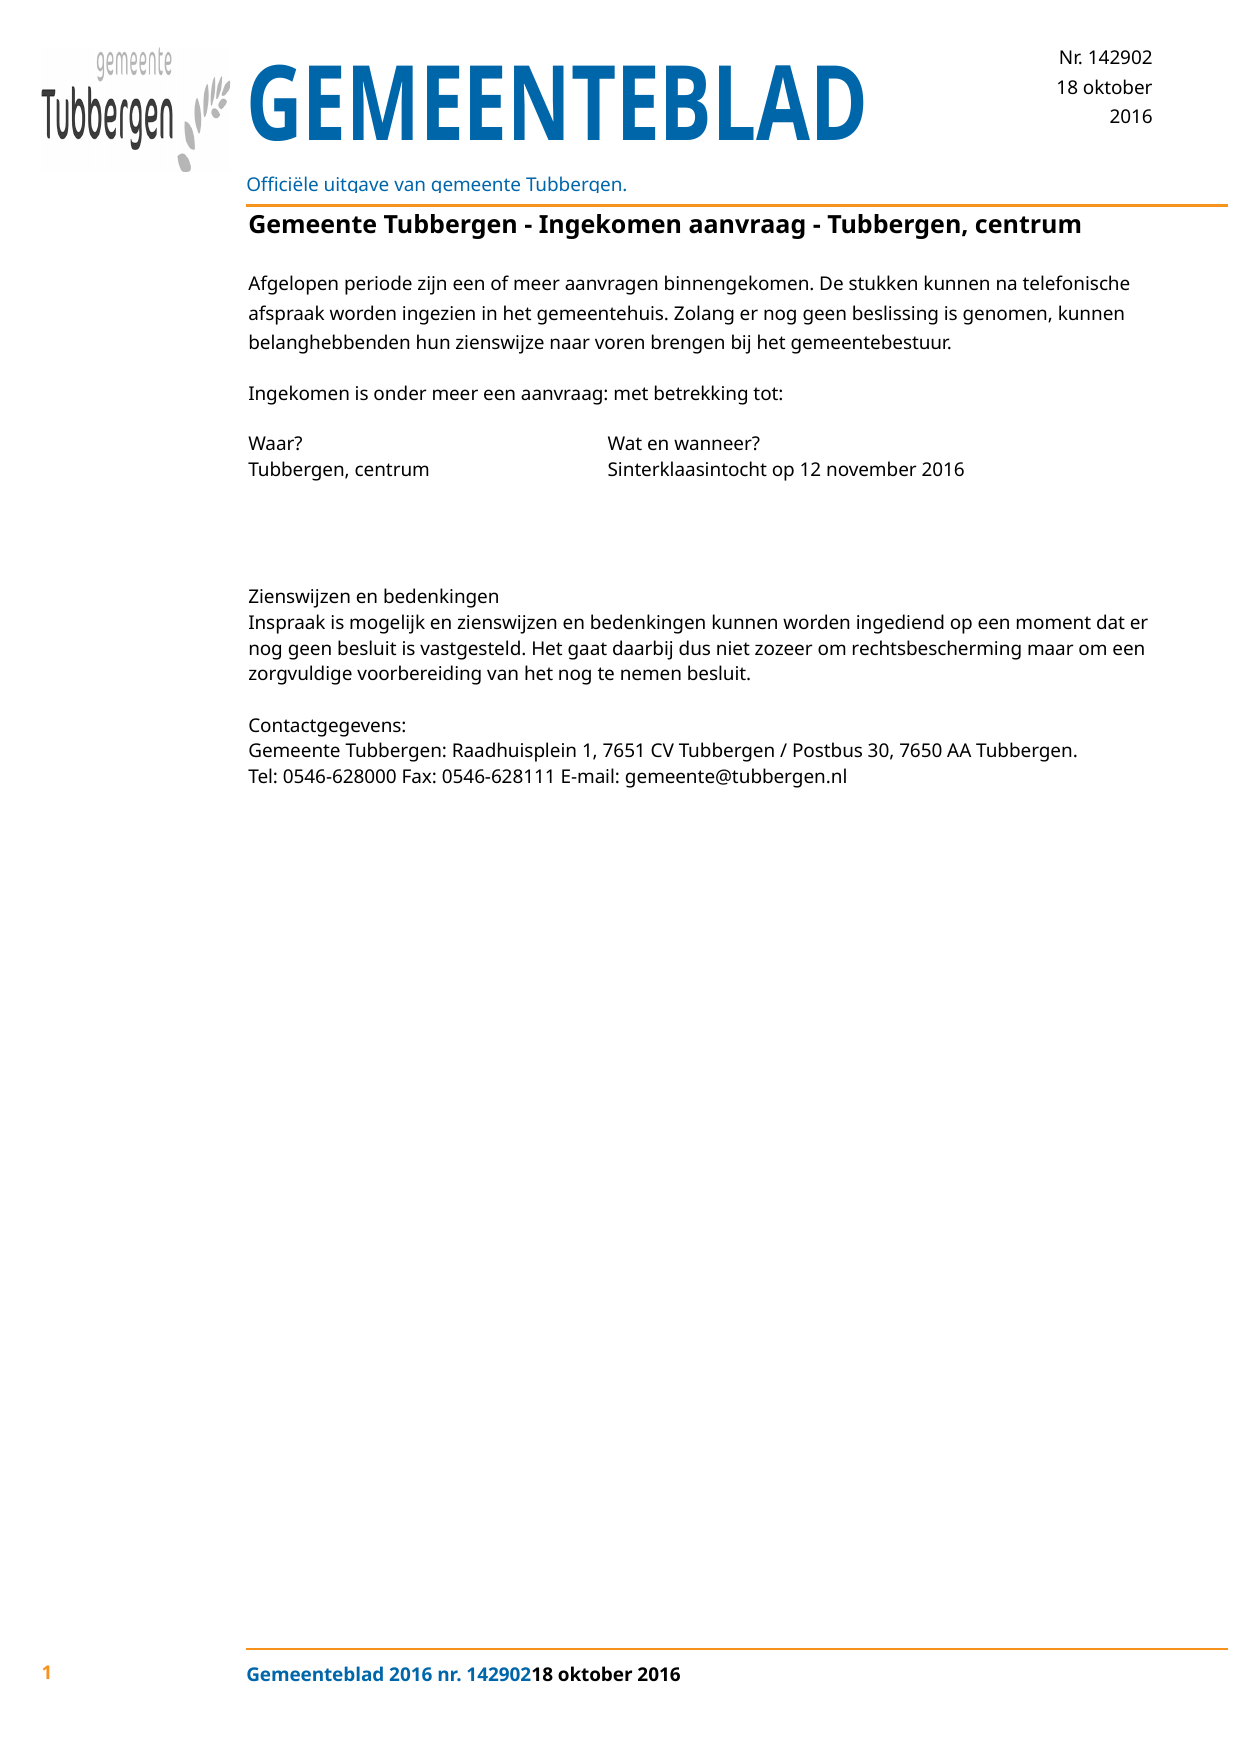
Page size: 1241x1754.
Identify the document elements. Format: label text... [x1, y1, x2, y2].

table_header Wat en wanneer? [608, 430, 1152, 456]
text Inspraak is mogelijk en zienswijzen en bedenkingen kunnen worden ingediend op een moment dat er nog geen besluit is vastgesteld. Het gaat daarbij dus niet zozeer om rechtsbescherming maar om een zorgvuldige voorbereiding van het nog te nemen besluit. [248, 609, 1152, 686]
table_cell Sinterklaasintocht op 12 november 2016 [608, 456, 1152, 482]
table_header Waar? [248, 430, 607, 456]
text Tel: 0546-628000 Fax: 0546-628111 E-mail: gemeente@tubbergen.nl [248, 763, 1152, 789]
text Gemeente Tubbergen: Raadhuisplein 1, 7651 CV Tubbergen / Postbus 30, 7650 AA Tubbergen. [248, 738, 1152, 763]
table_cell Tubbergen, centrum [248, 456, 607, 482]
text Ingekomen is onder meer een aanvraag: met betrekking tot: [248, 380, 1152, 406]
picture [41, 47, 231, 172]
text Zienswijzen en bedenkingen [248, 583, 1152, 609]
text Gemeente Tubbergen - Ingekomen aanvraag - Tubbergen, centrum [248, 207, 1152, 241]
text Contactgegevens: [248, 712, 1152, 738]
text Afgelopen periode zijn een of meer aanvragen binnengekomen. De stukken kunnen na telefonische afspraak worden ingezien in het gemeentehuis. Zolang er nog geen beslissing is genomen, kunnen belanghebbenden hun zienswijze naar voren brengen bij het gemeentebestuur. [248, 270, 1152, 355]
